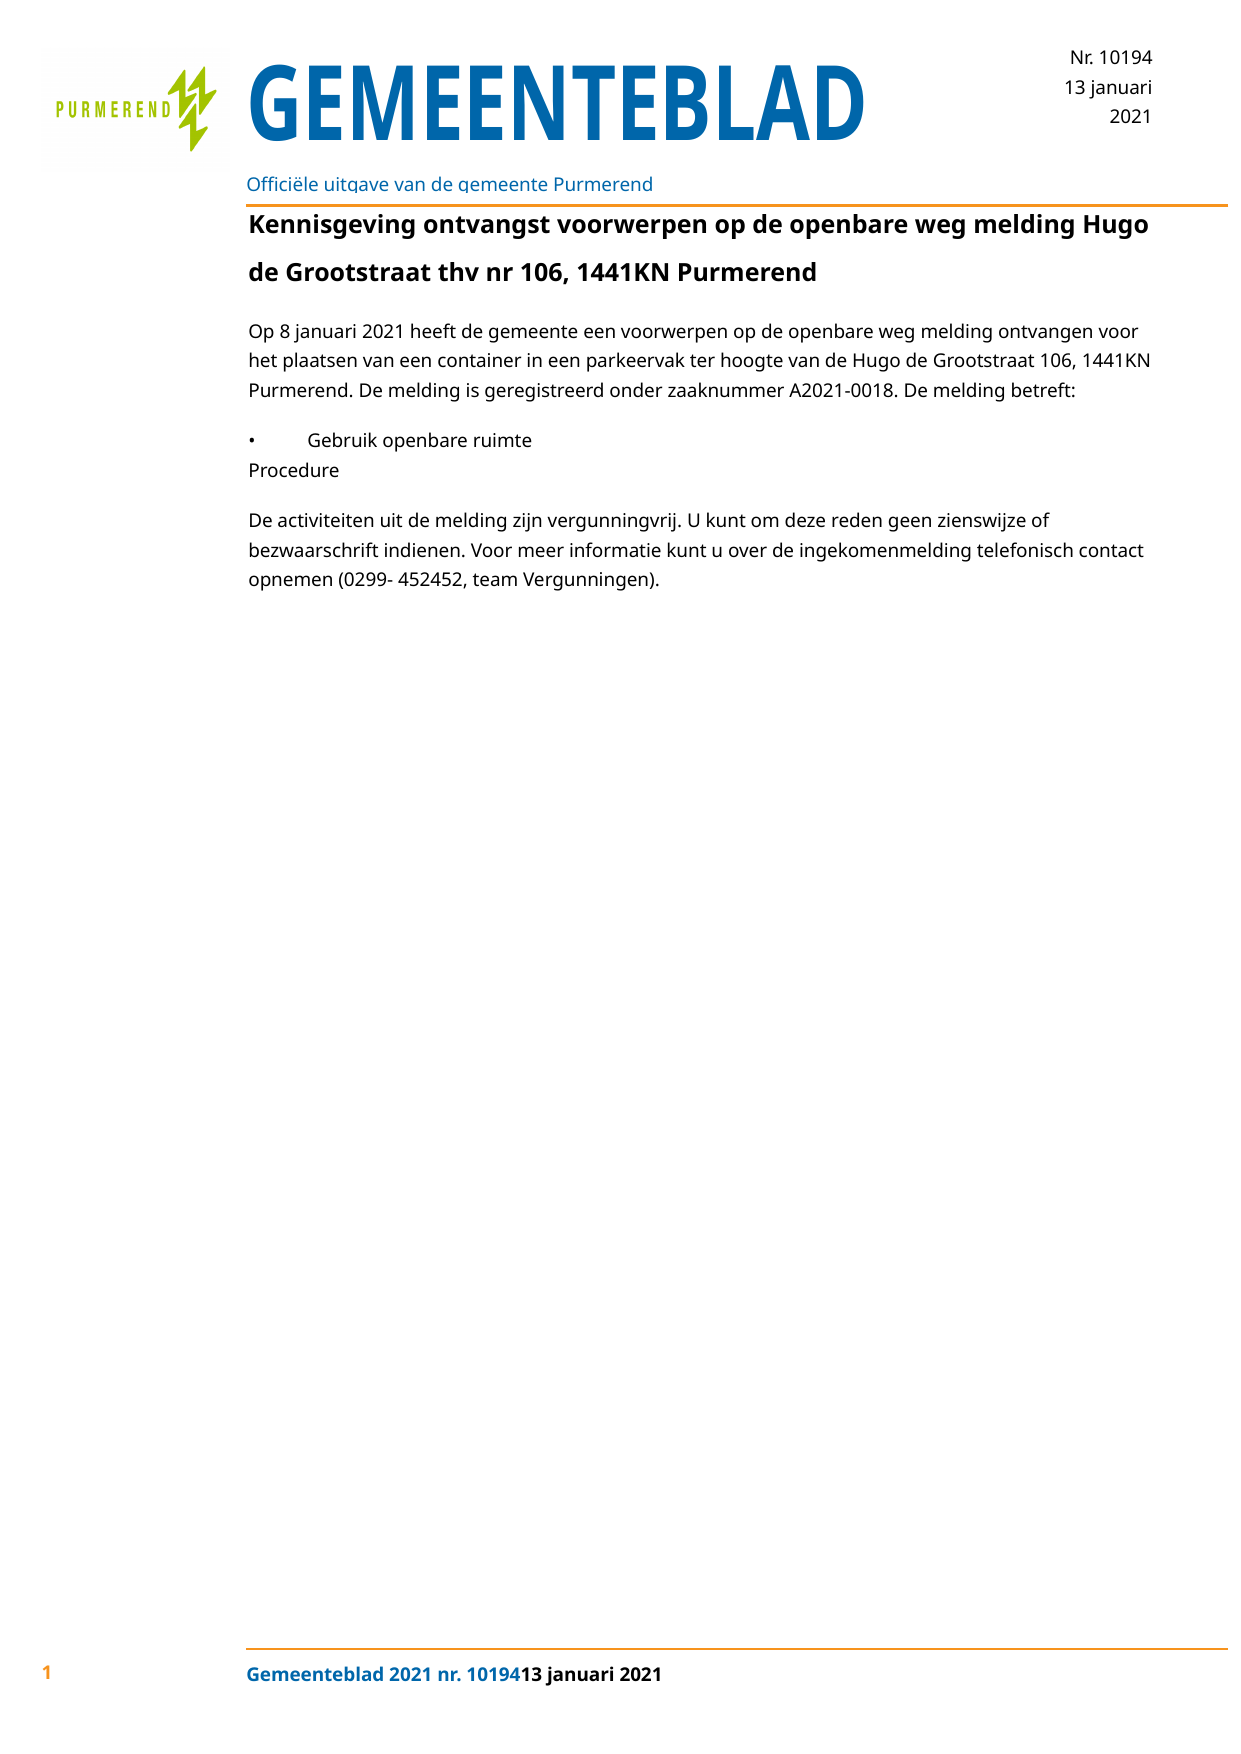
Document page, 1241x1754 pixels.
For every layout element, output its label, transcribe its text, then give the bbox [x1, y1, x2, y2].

text Kennisgeving ontvangst voorwerpen op de openbare weg melding Hugo de Grootstraat thv nr 106, 1441KN Purmerend [248, 207, 1152, 288]
list Gebruik openbare ruimte [248, 427, 1152, 453]
text Op 8 januari 2021 heeft de gemeente een voorwerpen op de openbare weg melding ontvangen voor het plaatsen van een container in een parkeervak ter hoogte van de Hugo de Grootstraat 106, 1441KN Purmerend. De melding is geregistreerd onder zaaknummer A2021-0018. De melding betreft: [248, 318, 1152, 403]
text De activiteiten uit de melding zijn vergunningvrij. U kunt om deze reden geen zienswijze of bezwaarschrift indienen. Voor meer informatie kunt u over de ingekomenmelding telefonisch contact opnemen (0299- 452452, team Vergunningen). [248, 507, 1152, 592]
text Procedure [248, 457, 1152, 483]
picture [41, 47, 231, 172]
